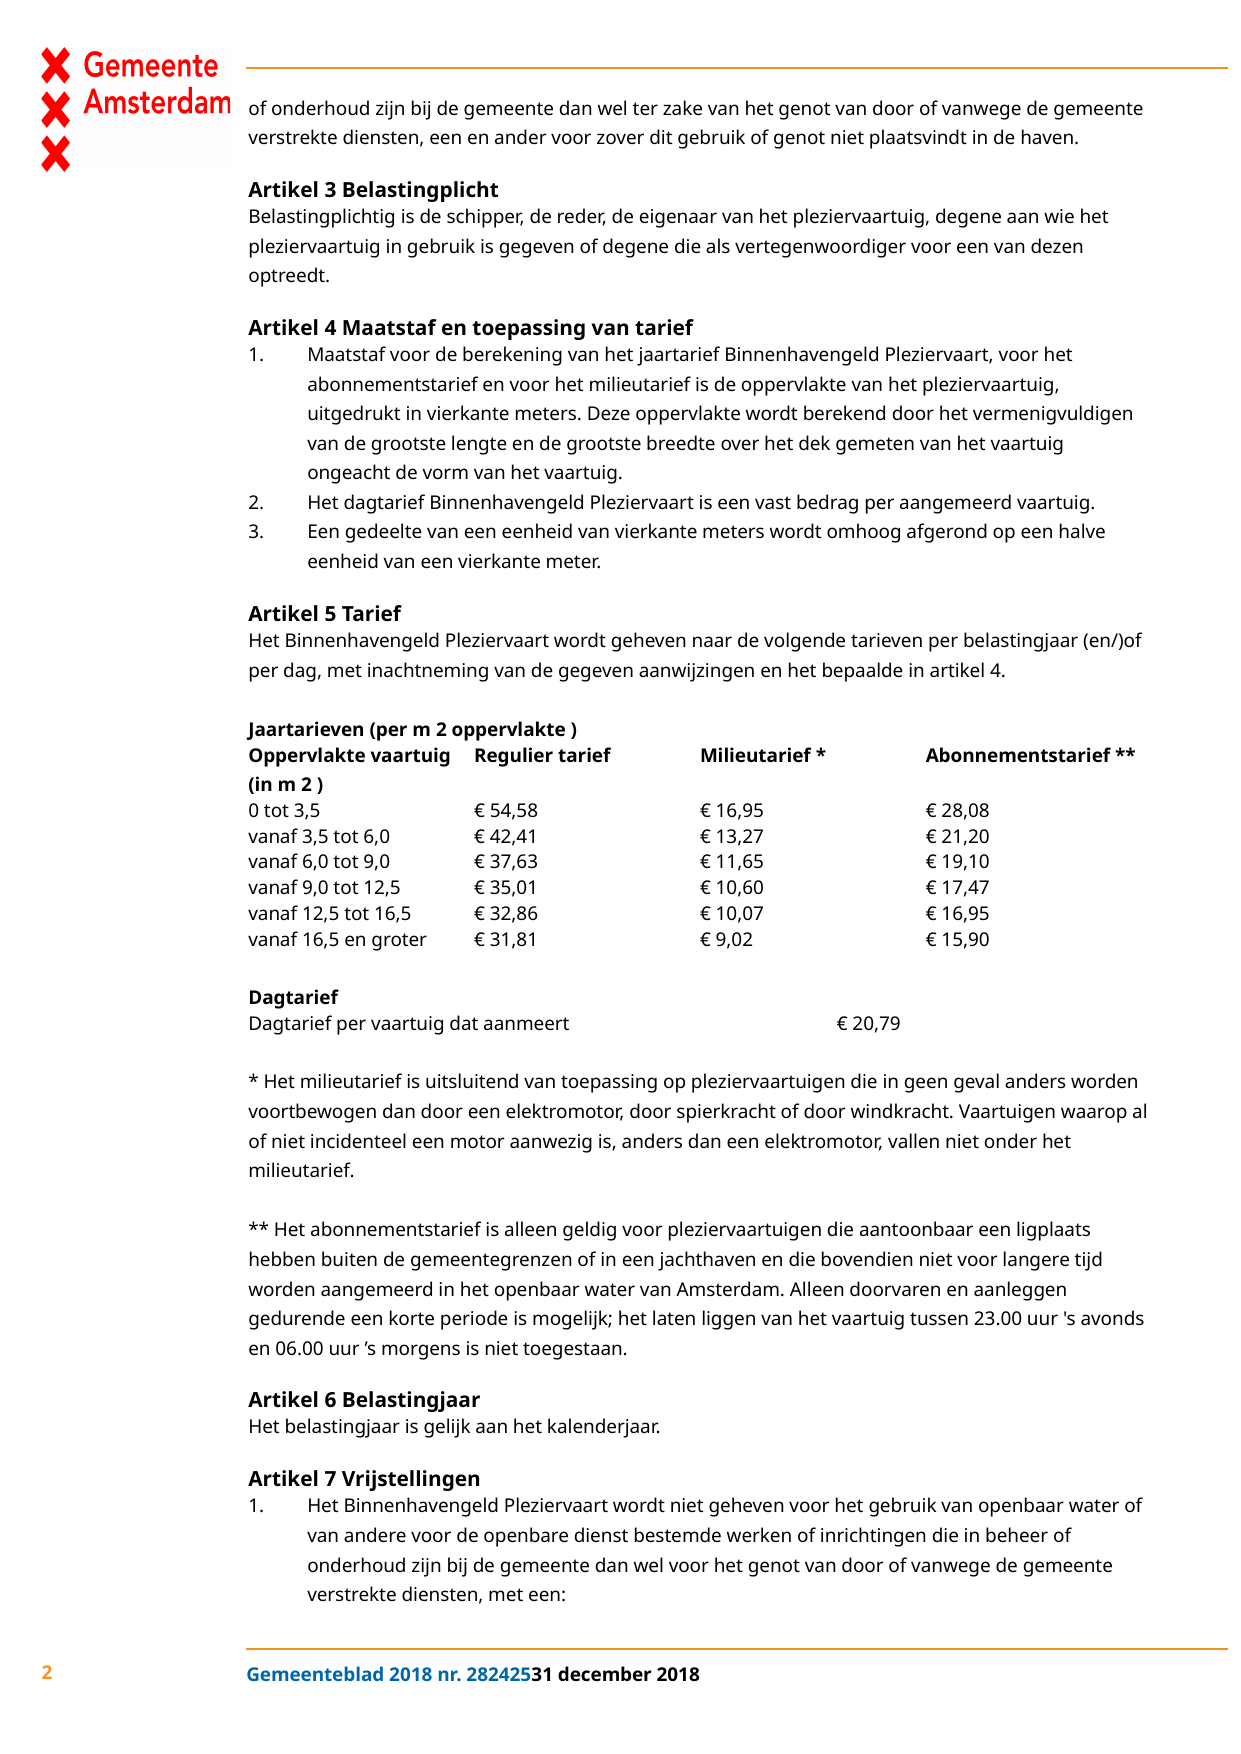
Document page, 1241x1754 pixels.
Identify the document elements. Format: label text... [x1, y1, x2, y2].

text Artikel 3 Belastingplicht [248, 175, 1152, 203]
table_header Jaartarieven (per m 2 oppervlakte ) [248, 716, 1152, 742]
table_cell € 54,58 [474, 797, 700, 823]
table_cell Regulier tarief [474, 742, 700, 797]
list Het dagtarief Binnenhavengeld Pleziervaart is een vast bedrag per aangemeerd vaartuig. [248, 489, 1152, 515]
text Belastingplichtig is de schipper, de reder, de eigenaar van het pleziervaartuig, degene aan wie het pleziervaartuig in gebruik is gegeven of degene die als vertegenwoordiger voor een van dezen optreedt. [248, 203, 1152, 288]
table_cell € 28,08 [926, 797, 1152, 823]
table_cell € 17,47 [926, 874, 1152, 900]
text Het belastingjaar is gelijk aan het kalenderjaar. [248, 1414, 1152, 1439]
table_header Dagtarief [248, 984, 837, 1010]
table_cell € 32,86 [474, 900, 700, 926]
table_cell 0 tot 3,5 [248, 797, 474, 823]
table_cell Dagtarief per vaartuig dat aanmeert [248, 1010, 837, 1036]
table_cell € 20,79 [837, 1010, 1152, 1036]
table_cell € 9,02 [700, 926, 926, 951]
table_cell Milieutarief * [700, 742, 926, 797]
text ** Het abonnementstarief is alleen geldig voor pleziervaartuigen die aantoonbaar een ligplaats hebben buiten de gemeentegrenzen of in een jachthaven en die bovendien niet voor langere tijd worden aangemeerd in het openbaar water van Amsterdam. Alleen doorvaren en aanleggen gedurende een korte periode is mogelijk; het laten liggen van het vaartuig tussen 23.00 uur 's avonds en 06.00 uur ’s morgens is niet toegestaan. [248, 1217, 1152, 1361]
table_header [837, 984, 1152, 1010]
table_cell € 11,65 [700, 849, 926, 874]
table_cell € 15,90 [926, 926, 1152, 951]
table_cell € 35,01 [474, 874, 700, 900]
text Artikel 7 Vrijstellingen [248, 1464, 1152, 1493]
table_cell Oppervlakte vaartuig (in m 2 ) [248, 742, 474, 797]
text of onderhoud zijn bij de gemeente dan wel ter zake van het genot van door of vanwege de gemeente verstrekte diensten, een en ander voor zover dit gebruik of genot niet plaatsvindt in de haven. [248, 95, 1152, 150]
text * Het milieutarief is uitsluitend van toepassing op pleziervaartuigen die in geen geval anders worden voortbewogen dan door een elektromotor, door spierkracht of door windkracht. Vaartuigen waarop al of niet incidenteel een motor aanwezig is, anders dan een elektromotor, vallen niet onder het milieutarief. [248, 1069, 1152, 1183]
table_cell € 13,27 [700, 823, 926, 848]
table_cell € 16,95 [700, 797, 926, 823]
table_cell vanaf 16,5 en groter [248, 926, 474, 951]
table_cell € 42,41 [474, 823, 700, 848]
list Het Binnenhavengeld Pleziervaart wordt niet geheven voor het gebruik van openbaar water of van andere voor de openbare dienst bestemde werken of inrichtingen die in beheer of onderhoud zijn bij de gemeente dan wel voor het genot van door of vanwege de gemeente verstrekte diensten, met een: [248, 1493, 1152, 1607]
text Het Binnenhavengeld Pleziervaart wordt geheven naar de volgende tarieven per belastingjaar (en/)of per dag, met inachtneming van de gegeven aanwijzingen en het bepaalde in artikel 4. [248, 627, 1152, 682]
table_cell € 37,63 [474, 849, 700, 874]
table_cell € 19,10 [926, 849, 1152, 874]
table_cell € 10,60 [700, 874, 926, 900]
table_cell vanaf 6,0 tot 9,0 [248, 849, 474, 874]
table_cell Abonnementstarief ** [926, 742, 1152, 797]
table_cell € 21,20 [926, 823, 1152, 848]
text Artikel 6 Belastingjaar [248, 1385, 1152, 1414]
table_cell vanaf 12,5 tot 16,5 [248, 900, 474, 926]
list Een gedeelte van een eenheid van vierkante meters wordt omhoog afgerond op een halve eenheid van een vierkante meter. [248, 519, 1152, 574]
list Maatstaf voor de berekening van het jaartarief Binnenhavengeld Pleziervaart, voor het abonnementstarief en voor het milieutarief is de oppervlakte van het pleziervaartuig, uitgedrukt in vierkante meters. Deze oppervlakte wordt berekend door het vermenigvuldigen van de grootste lengte en de grootste breedte over het dek gemeten van het vaartuig ongeacht de vorm van het vaartuig. [248, 341, 1152, 485]
table_cell € 10,07 [700, 900, 926, 926]
picture [41, 47, 231, 172]
text Artikel 4 Maatstaf en toepassing van tarief [248, 313, 1152, 341]
table_cell vanaf 3,5 tot 6,0 [248, 823, 474, 848]
text Artikel 5 Tarief [248, 599, 1152, 627]
table_cell € 16,95 [926, 900, 1152, 926]
table_cell € 31,81 [474, 926, 700, 951]
table_cell vanaf 9,0 tot 12,5 [248, 874, 474, 900]
